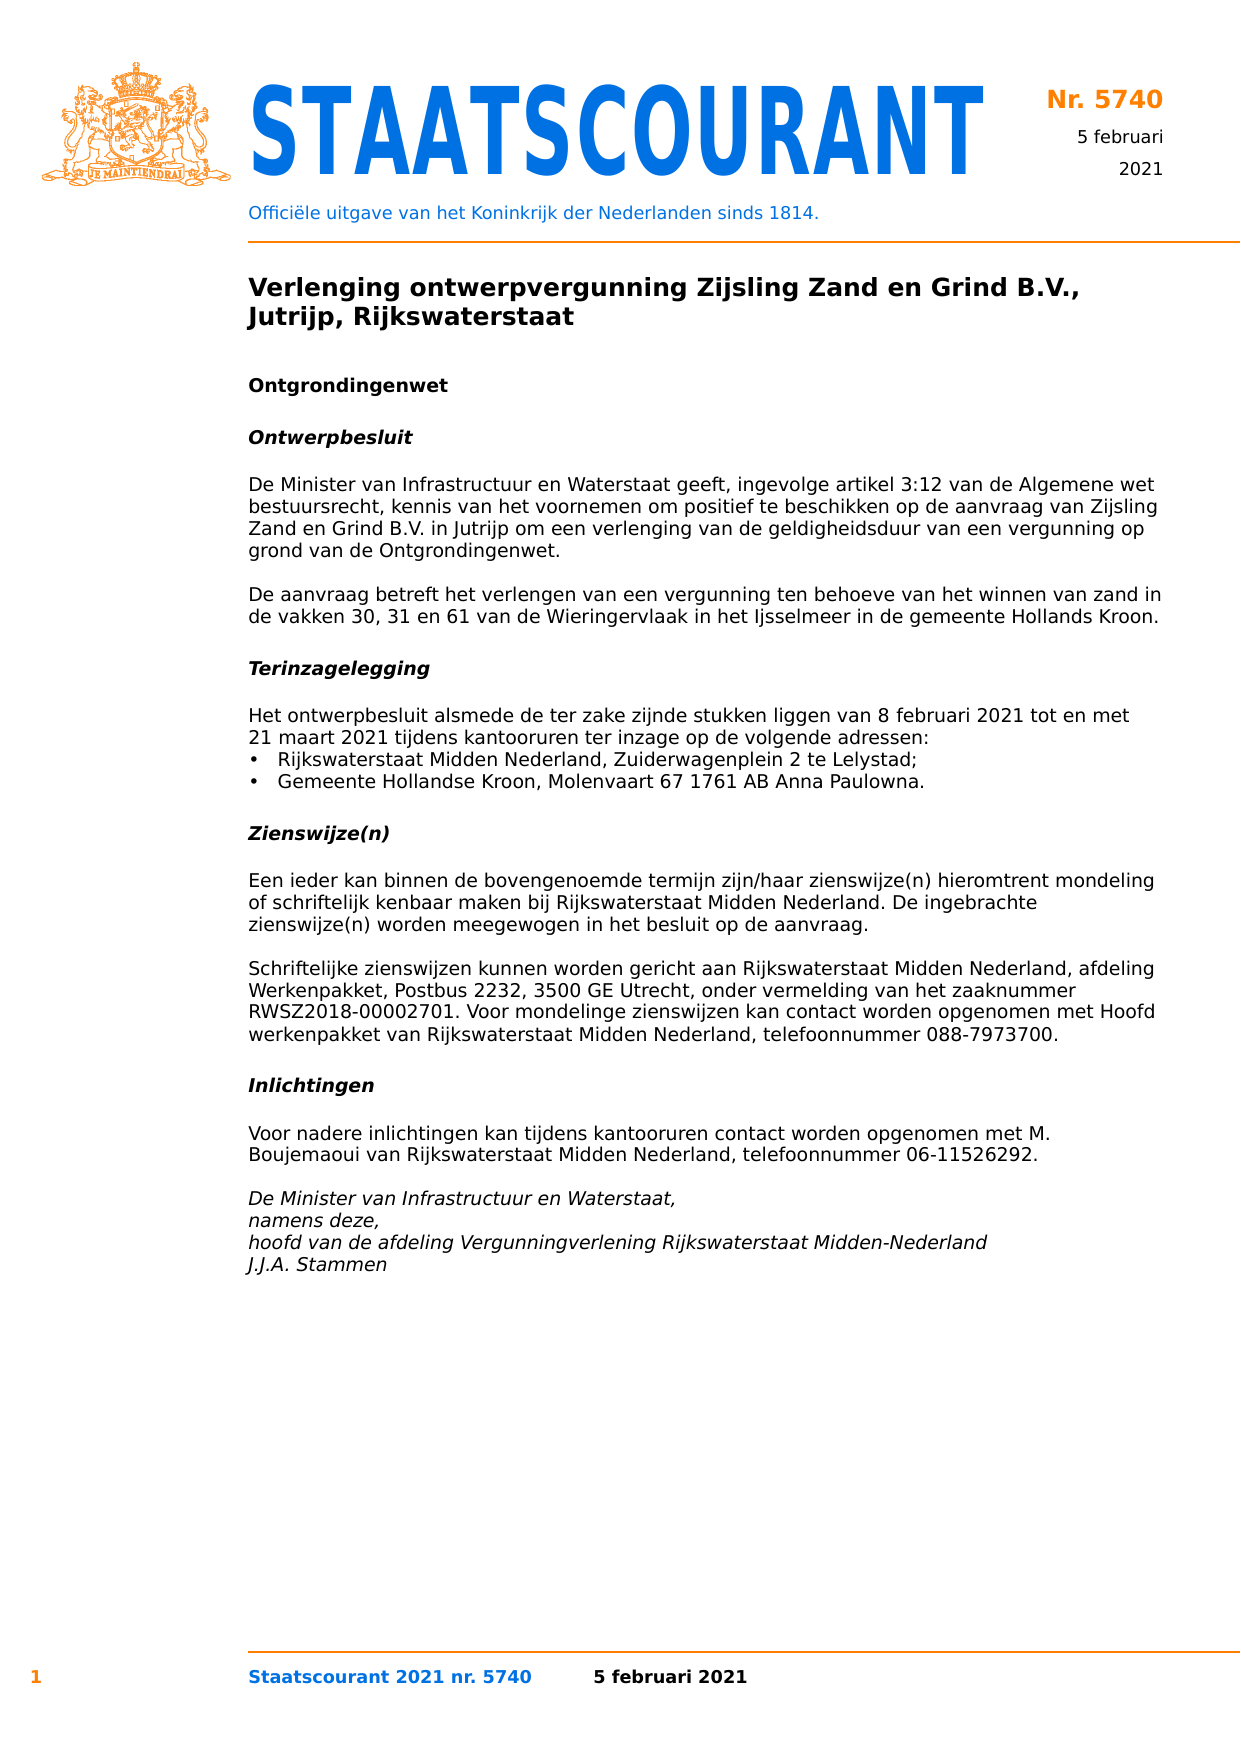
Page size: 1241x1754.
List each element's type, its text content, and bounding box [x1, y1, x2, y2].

text • Rijkswaterstaat Midden Nederland, Zuiderwagenplein 2 te Lelystad; [248, 749, 1163, 771]
table_cell Officiële uitgave van het Koninkrijk der Nederlanden sinds 1814. [248, 203, 1240, 241]
text Voor nadere inlichtingen kan tijdens kantooruren contact worden opgenomen met M. Boujemaoui van Rijkswaterstaat Midden Nederland, telefoonnummer 06-11526292. [248, 1122, 1163, 1166]
subtitle Ontwerpbesluit [248, 427, 1163, 449]
table_cell 2021 [998, 153, 1240, 203]
text Schriftelijke zienswijzen kunnen worden gericht aan Rijkswaterstaat Midden Nederland, afdeling Werkenpakket, Postbus 2232, 3500 GE Utrecht, onder vermelding van het zaaknummer RWSZ2018-00002701. Voor mondelinge zienswijzen kan contact worden opgenomen met Hoofd werkenpakket van Rijkswaterstaat Midden Nederland, telefoonnummer 088-7973700. [248, 957, 1163, 1045]
text Het ontwerpbesluit alsmede de ter zake zijnde stukken liggen van 8 februari 2021 tot en met 21 maart 2021 tijdens kantooruren ter inzage op de volgende adressen: [248, 705, 1163, 749]
subtitle Terinzagelegging [248, 658, 1163, 680]
text De Minister van Infrastructuur en Waterstaat, namens deze, hoofd van de afdeling Vergunningverlening Rijkswaterstaat Midden-Nederland J.J.A. Stammen [248, 1188, 1163, 1276]
text De Minister van Infrastructuur en Waterstaat geeft, ingevolge artikel 3:12 van de Algemene wet bestuursrecht, kennis van het voornemen om positief te beschikken op de aanvraag van Zijsling Zand en Grind B.V. in Jutrijp om een verlenging van de geldigheidsduur van een vergunning op grond van de Ontgrondingenwet. [248, 474, 1163, 562]
table_header Nr. 5740 [998, 62, 1240, 121]
text Een ieder kan binnen de bovengenoemde termijn zijn/haar zienswijze(n) hieromtrent mondeling of schriftelijk kenbaar maken bij Rijkswaterstaat Midden Nederland. De ingebrachte zienswijze(n) worden meegewogen in het besluit op de aanvraag. [248, 870, 1163, 936]
table_header [25, 62, 248, 241]
subtitle Inlichtingen [248, 1075, 1163, 1097]
text • Gemeente Hollandse Kroon, Molenvaart 67 1761 AB Anna Paulowna. [248, 771, 1163, 793]
table_cell 5 februari [998, 121, 1240, 153]
subtitle Ontgrondingenwet [248, 375, 1163, 397]
picture [41, 62, 231, 186]
subtitle Verlenging ontwerpvergunning Zijsling Zand en Grind B.V., Jutrijp, Rijkswaterstaat [248, 273, 1163, 331]
table_header STAATSCOURANT [248, 62, 998, 203]
subtitle Zienswijze(n) [248, 823, 1163, 845]
text De aanvraag betreft het verlengen van een vergunning ten behoeve van het winnen van zand in de vakken 30, 31 en 61 van de Wieringervlaak in het Ijsselmeer in de gemeente Hollands Kroon. [248, 584, 1163, 628]
